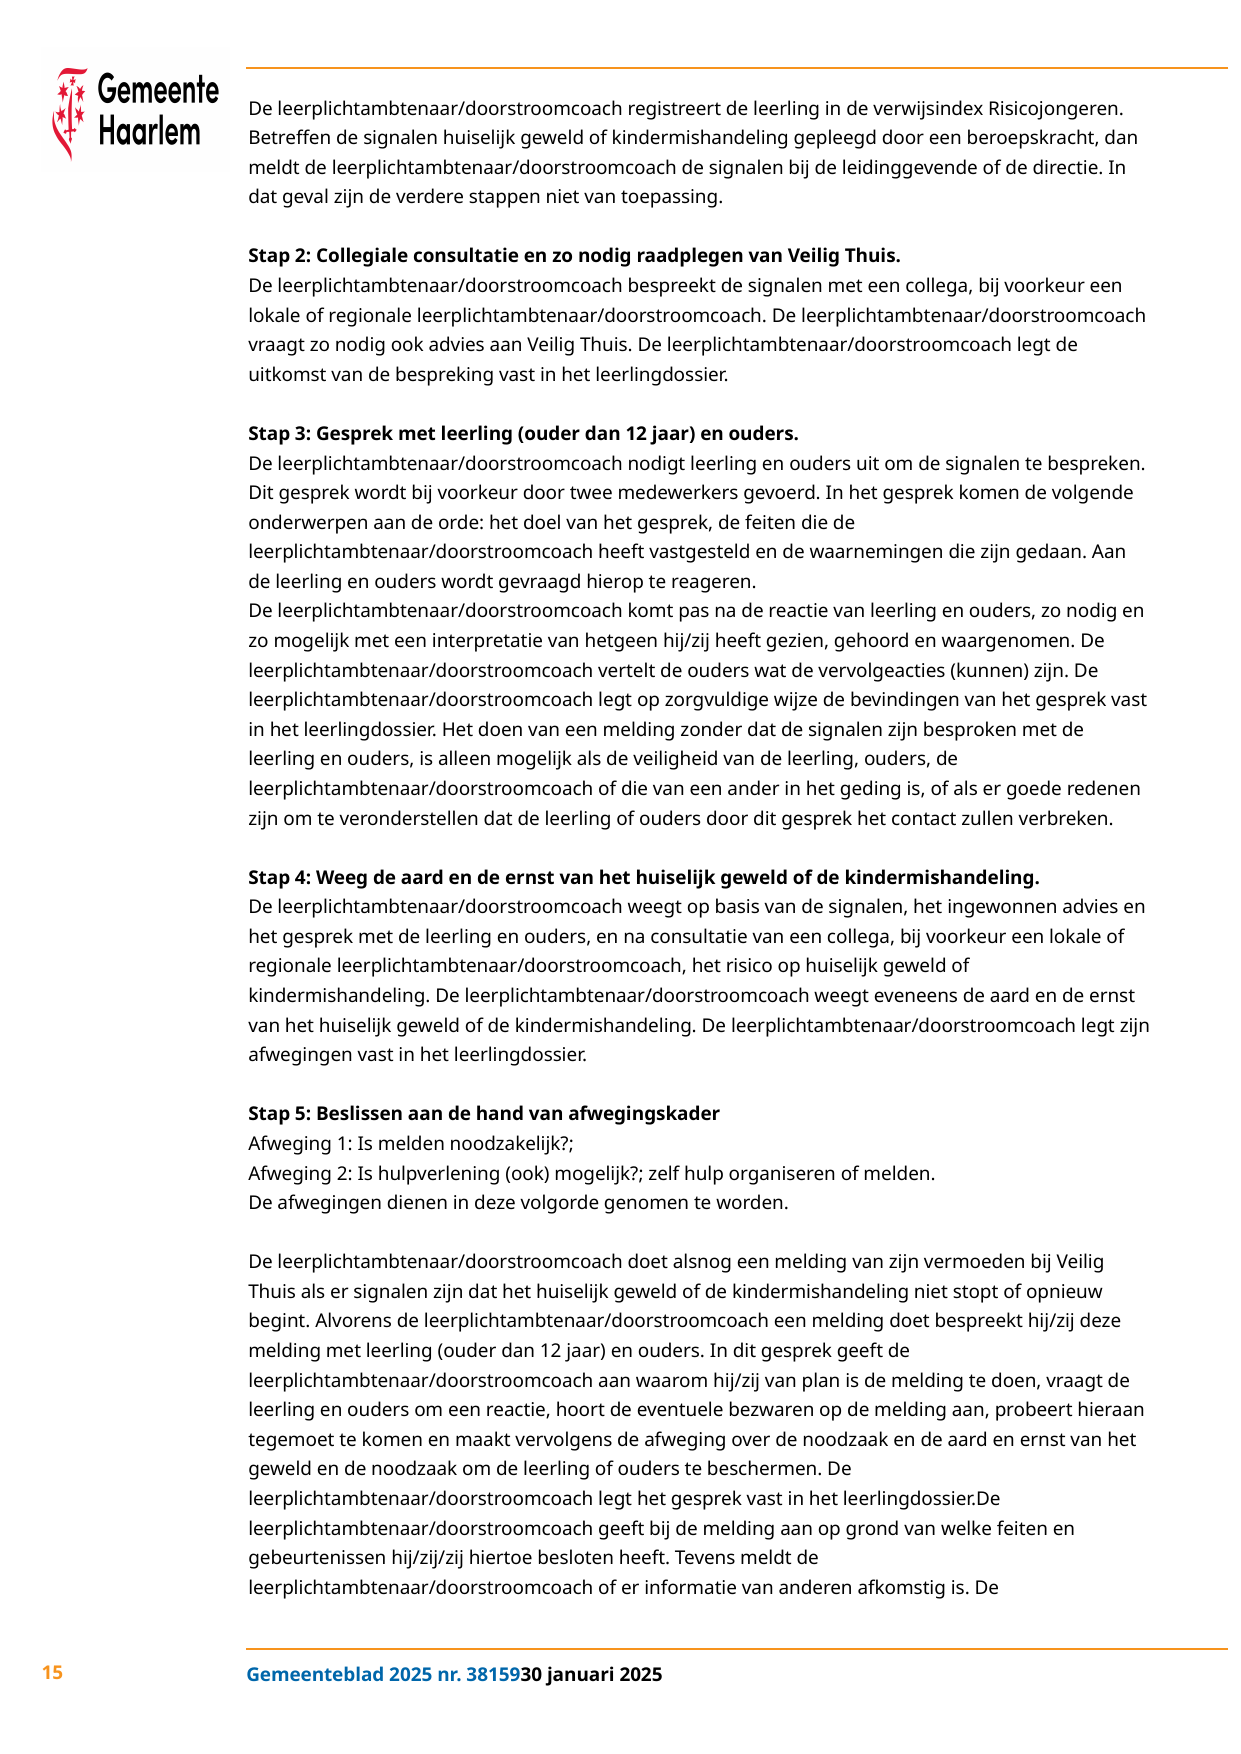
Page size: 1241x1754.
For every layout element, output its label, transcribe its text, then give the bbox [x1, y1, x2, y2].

text Stap 5: Beslissen aan de hand van afwegingskader [248, 1101, 1152, 1126]
text Afweging 2: Is hulpverlening (ook) mogelijk?; zelf hulp organiseren of melden. [248, 1160, 1152, 1186]
text Betreffen de signalen huiselijk geweld of kindermishandeling gepleegd door een beroepskracht, dan meldt de leerplichtambtenaar/doorstroomcoach de signalen bij de leidinggevende of de directie. In dat geval zijn de verdere stappen niet van toepassing. [248, 124, 1152, 209]
picture [41, 47, 231, 172]
text De leerplichtambtenaar/doorstroomcoach registreert de leerling in de verwijsindex Risicojongeren. [248, 95, 1152, 121]
text De leerplichtambtenaar/doorstroomcoach weegt op basis van de signalen, het ingewonnen advies en het gesprek met de leerling en ouders, en na consultatie van een collega, bij voorkeur een lokale of regionale leerplichtambtenaar/doorstroomcoach, het risico op huiselijk geweld of kindermishandeling. De leerplichtambtenaar/doorstroomcoach weegt eveneens de aard en de ernst van het huiselijk geweld of de kindermishandeling. De leerplichtambtenaar/doorstroomcoach legt zijn afwegingen vast in het leerlingdossier. [248, 893, 1152, 1067]
text De leerplichtambtenaar/doorstroomcoach nodigt leerling en ouders uit om de signalen te bespreken. Dit gesprek wordt bij voorkeur door twee medewerkers gevoerd. In het gesprek komen de volgende onderwerpen aan de orde: het doel van het gesprek, de feiten die de leerplichtambtenaar/doorstroomcoach heeft vastgesteld en de waarnemingen die zijn gedaan. Aan de leerling en ouders wordt gevraagd hierop te reageren. [248, 450, 1152, 594]
text Stap 4: Weeg de aard en de ernst van het huiselijk geweld of de kindermishandeling. [248, 864, 1152, 890]
text De afwegingen dienen in deze volgorde genomen te worden. [248, 1189, 1152, 1215]
text Stap 3: Gesprek met leerling (ouder dan 12 jaar) en ouders. [248, 420, 1152, 446]
text Stap 2: Collegiale consultatie en zo nodig raadplegen van Veilig Thuis. [248, 243, 1152, 268]
text De leerplichtambtenaar/doorstroomcoach doet alsnog een melding van zijn vermoeden bij Veilig Thuis als er signalen zijn dat het huiselijk geweld of de kindermishandeling niet stopt of opnieuw begint. Alvorens de leerplichtambtenaar/doorstroomcoach een melding doet bespreekt hij/zij deze melding met leerling (ouder dan 12 jaar) en ouders. In dit gesprek geeft de leerplichtambtenaar/doorstroomcoach aan waarom hij/zij van plan is de melding te doen, vraagt de leerling en ouders om een reactie, hoort de eventuele bezwaren op de melding aan, probeert hieraan tegemoet te komen en maakt vervolgens de afweging over de noodzaak en de aard en ernst van het geweld en de noodzaak om de leerling of ouders te beschermen. De leerplichtambtenaar/doorstroomcoach legt het gesprek vast in het leerlingdossier.De leerplichtambtenaar/doorstroomcoach geeft bij de melding aan op grond van welke feiten en gebeurtenissen hij/zij/zij hiertoe besloten heeft. Tevens meldt de leerplichtambtenaar/doorstroomcoach of er informatie van anderen afkomstig is. De [248, 1248, 1152, 1600]
text De leerplichtambtenaar/doorstroomcoach komt pas na de reactie van leerling en ouders, zo nodig en zo mogelijk met een interpretatie van hetgeen hij/zij heeft gezien, gehoord en waargenomen. De leerplichtambtenaar/doorstroomcoach vertelt de ouders wat de vervolgeacties (kunnen) zijn. De leerplichtambtenaar/doorstroomcoach legt op zorgvuldige wijze de bevindingen van het gesprek vast in het leerlingdossier. Het doen van een melding zonder dat de signalen zijn besproken met de leerling en ouders, is alleen mogelijk als de veiligheid van de leerling, ouders, de leerplichtambtenaar/doorstroomcoach of die van een ander in het geding is, of als er goede redenen zijn om te veronderstellen dat de leerling of ouders door dit gesprek het contact zullen verbreken. [248, 598, 1152, 831]
text Afweging 1: Is melden noodzakelijk?; [248, 1130, 1152, 1156]
text De leerplichtambtenaar/doorstroomcoach bespreekt de signalen met een collega, bij voorkeur een lokale of regionale leerplichtambtenaar/doorstroomcoach. De leerplichtambtenaar/doorstroomcoach vraagt zo nodig ook advies aan Veilig Thuis. De leerplichtambtenaar/doorstroomcoach legt de uitkomst van de bespreking vast in het leerlingdossier. [248, 272, 1152, 387]
